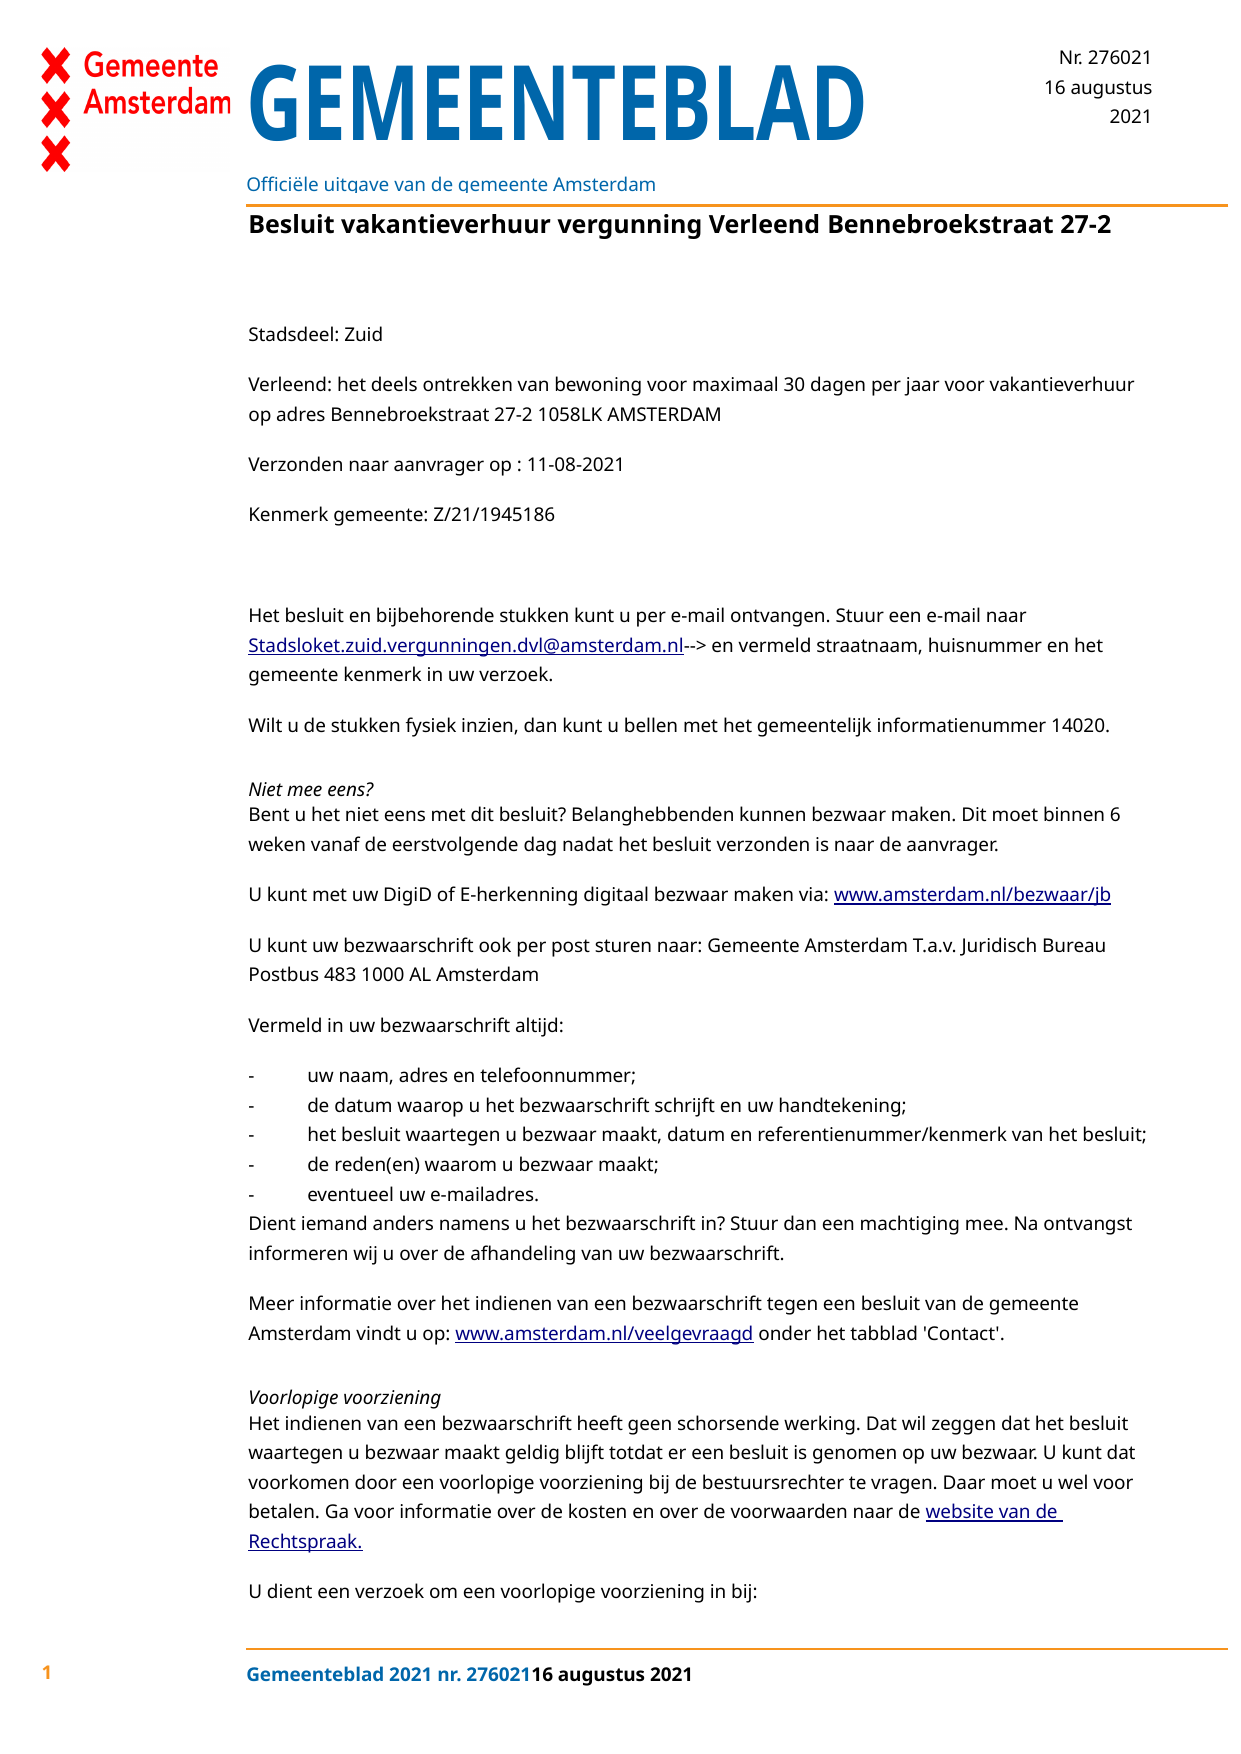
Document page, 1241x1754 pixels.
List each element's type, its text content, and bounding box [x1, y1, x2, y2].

list de datum waarop u het bezwaarschrift schrijft en uw handtekening; [248, 1092, 1152, 1118]
text Bent u het niet eens met dit besluit? Belanghebbenden kunnen bezwaar maken. Dit moet binnen 6 weken vanaf de eerstvolgende dag nadat het besluit verzonden is naar de aanvrager. [248, 802, 1152, 857]
text U kunt met uw DigiD of E-herkenning digitaal bezwaar maken via: www.amsterdam.nl/bezwaar/jb [248, 882, 1152, 907]
list de reden(en) waarom u bezwaar maakt; [248, 1151, 1152, 1177]
text Kenmerk gemeente: Z/21/1945186 [248, 502, 1152, 527]
text Wilt u de stukken fysiek inzien, dan kunt u bellen met het gemeentelijk informatienummer 14020. [248, 712, 1152, 738]
list eventueel uw e-mailadres. [248, 1181, 1152, 1207]
picture [41, 47, 231, 172]
text U kunt uw bezwaarschrift ook per post sturen naar: Gemeente Amsterdam T.a.v. Juridisch Bureau Postbus 483 1000 AL Amsterdam [248, 932, 1152, 987]
list het besluit waartegen u bezwaar maakt, datum en referentienummer/kenmerk van het besluit; [248, 1122, 1152, 1147]
text Dient iemand anders namens u het bezwaarschrift in? Stuur dan een machtiging mee. Na ontvangst informeren wij u over de afhandeling van uw bezwaarschrift. [248, 1210, 1152, 1266]
text Stadsdeel: Zuid [248, 321, 1152, 346]
text Verzonden naar aanvrager op : 11-08-2021 [248, 451, 1152, 477]
text Vermeld in uw bezwaarschrift altijd: [248, 1012, 1152, 1038]
text Voorlopige voorziening [248, 1384, 1152, 1410]
text Niet mee eens? [248, 776, 1152, 802]
list uw naam, adres en telefoonnummer; [248, 1062, 1152, 1088]
text Meer informatie over het indienen van een bezwaarschrift tegen een besluit van de gemeente Amsterdam vindt u op: www.amsterdam.nl/veelgevraagd onder het tabblad 'Contact'. [248, 1290, 1152, 1346]
text Het indienen van een bezwaarschrift heeft geen schorsende werking. Dat wil zeggen dat het besluit waartegen u bezwaar maakt geldig blijft totdat er een besluit is genomen op uw bezwaar. U kunt dat voorkomen door een voorlopige voorziening bij de bestuursrechter te vragen. Daar moet u wel voor betalen. Ga voor informatie over de kosten en over de voorwaarden naar de website van de Rechtspraak. [248, 1410, 1152, 1554]
text U dient een verzoek om een voorlopige voorziening in bij: [248, 1578, 1152, 1604]
text Verleend: het deels ontrekken van bewoning voor maximaal 30 dagen per jaar voor vakantieverhuur op adres Bennebroekstraat 27-2 1058LK AMSTERDAM [248, 371, 1152, 426]
text Besluit vakantieverhuur vergunning Verleend Bennebroekstraat 27-2 [248, 207, 1152, 241]
text Het besluit en bijbehorende stukken kunt u per e-mail ontvangen. Stuur een e-mail naar Stadsloket.zuid.vergunningen.dvl@amsterdam.nl--> en vermeld straatnaam, huisnummer en het gemeente kenmerk in uw verzoek. [248, 602, 1152, 687]
